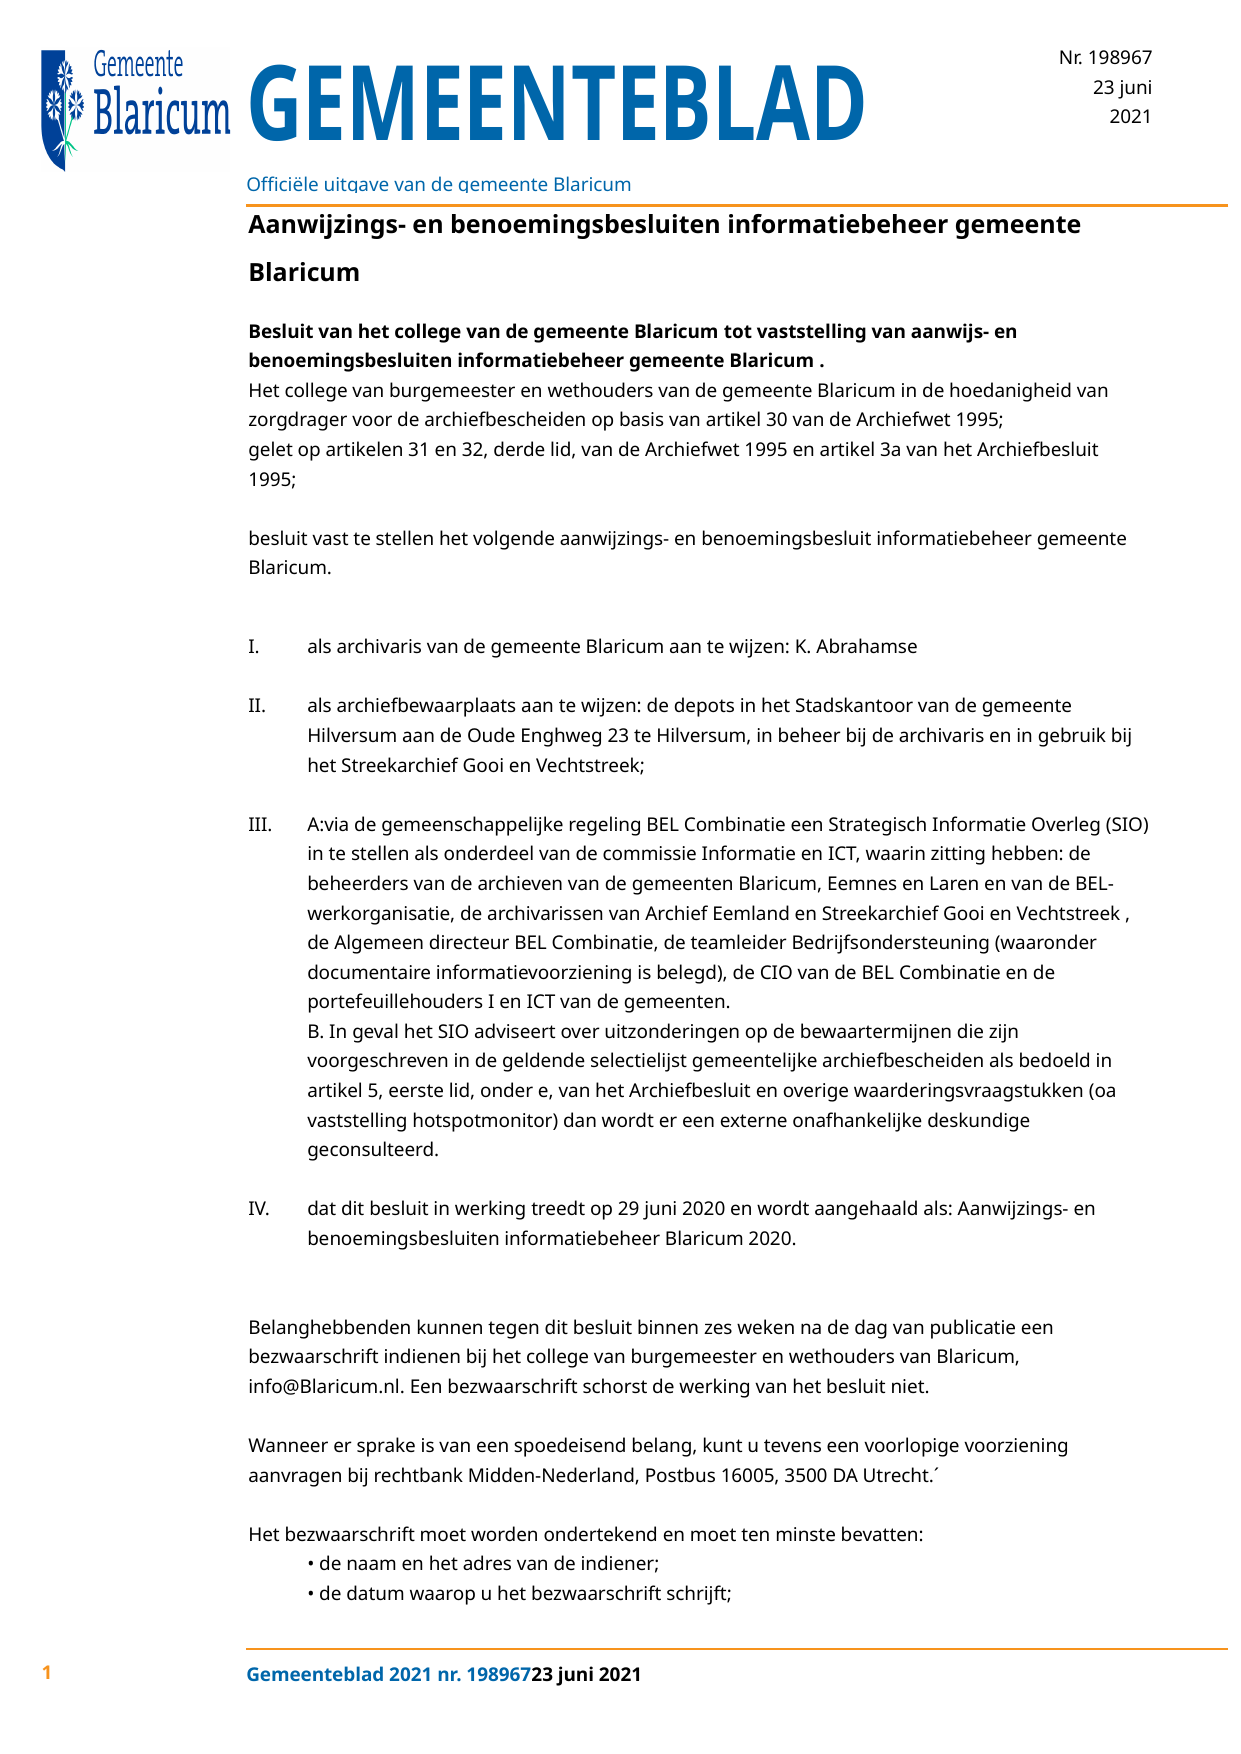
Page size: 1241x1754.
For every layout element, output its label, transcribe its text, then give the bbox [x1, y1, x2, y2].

list als archivaris van de gemeente Blaricum aan te wijzen: K. Abrahamse [248, 633, 1152, 659]
list B. In geval het SIO adviseert over uitzonderingen op de bewaartermijnen die zijn voorgeschreven in de geldende selectielijst gemeentelijke archiefbescheiden als bedoeld in artikel 5, eerste lid, onder e, van het Archiefbesluit en overige waarderingsvraagstukken (oa vaststelling hotspotmonitor) dan wordt er een externe onafhankelijke deskundige geconsulteerd. [248, 1018, 1152, 1162]
text Aanwijzings- en benoemingsbesluiten informatiebeheer gemeente Blaricum [248, 207, 1152, 288]
list dat dit besluit in werking treedt op 29 juni 2020 en wordt aangehaald als: Aanwijzings- en benoemingsbesluiten informatiebeheer Blaricum 2020. [248, 1196, 1152, 1251]
list A:via de gemeenschappelijke regeling BEL Combinatie een Strategisch Informatie Overleg (SIO) in te stellen als onderdeel van de commissie Informatie en ICT, waarin zitting hebben: de beheerders van de archieven van de gemeenten Blaricum, Eemnes en Laren en van de BEL-werkorganisatie, de archivarissen van Archief Eemland en Streekarchief Gooi en Vechtstreek , de Algemeen directeur BEL Combinatie, de teamleider Bedrijfsondersteuning (waaronder documentaire informatievoorziening is belegd), de CIO van de BEL Combinatie en de portefeuillehouders I en ICT van de gemeenten. [248, 811, 1152, 1014]
picture [41, 47, 231, 172]
text Het college van burgemeester en wethouders van de gemeente Blaricum in de hoedanigheid van zorgdrager voor de archiefbescheiden op basis van artikel 30 van de Archiefwet 1995; [248, 377, 1152, 432]
text Het bezwaarschrift moet worden ondertekend en moet ten minste bevatten: [248, 1521, 1152, 1547]
text besluit vast te stellen het volgende aanwijzings- en benoemingsbesluit informatiebeheer gemeente Blaricum. [248, 525, 1152, 580]
text Besluit van het college van de gemeente Blaricum tot vaststelling van aanwijs- en benoemingsbesluiten informatiebeheer gemeente Blaricum . [248, 318, 1152, 373]
text Wanneer er sprake is van een spoedeisend belang, kunt u tevens een voorlopige voorziening aanvragen bij rechtbank Midden-Nederland, Postbus 16005, 3500 DA Utrecht.´ [248, 1432, 1152, 1487]
text Belanghebbenden kunnen tegen dit besluit binnen zes weken na de dag van publicatie een bezwaarschrift indienen bij het college van burgemeester en wethouders van Blaricum, info@Blaricum.nl. Een bezwaarschrift schorst de werking van het besluit niet. [248, 1314, 1152, 1399]
list • de naam en het adres van de indiener; [248, 1551, 1152, 1576]
list • de datum waarop u het bezwaarschrift schrijft; [248, 1580, 1152, 1606]
list als archiefbewaarplaats aan te wijzen: de depots in het Stadskantoor van de gemeente Hilversum aan de Oude Enghweg 23 te Hilversum, in beheer bij de archivaris en in gebruik bij het Streekarchief Gooi en Vechtstreek; [248, 693, 1152, 777]
text gelet op artikelen 31 en 32, derde lid, van de Archiefwet 1995 en artikel 3a van het Archiefbesluit 1995; [248, 436, 1152, 492]
